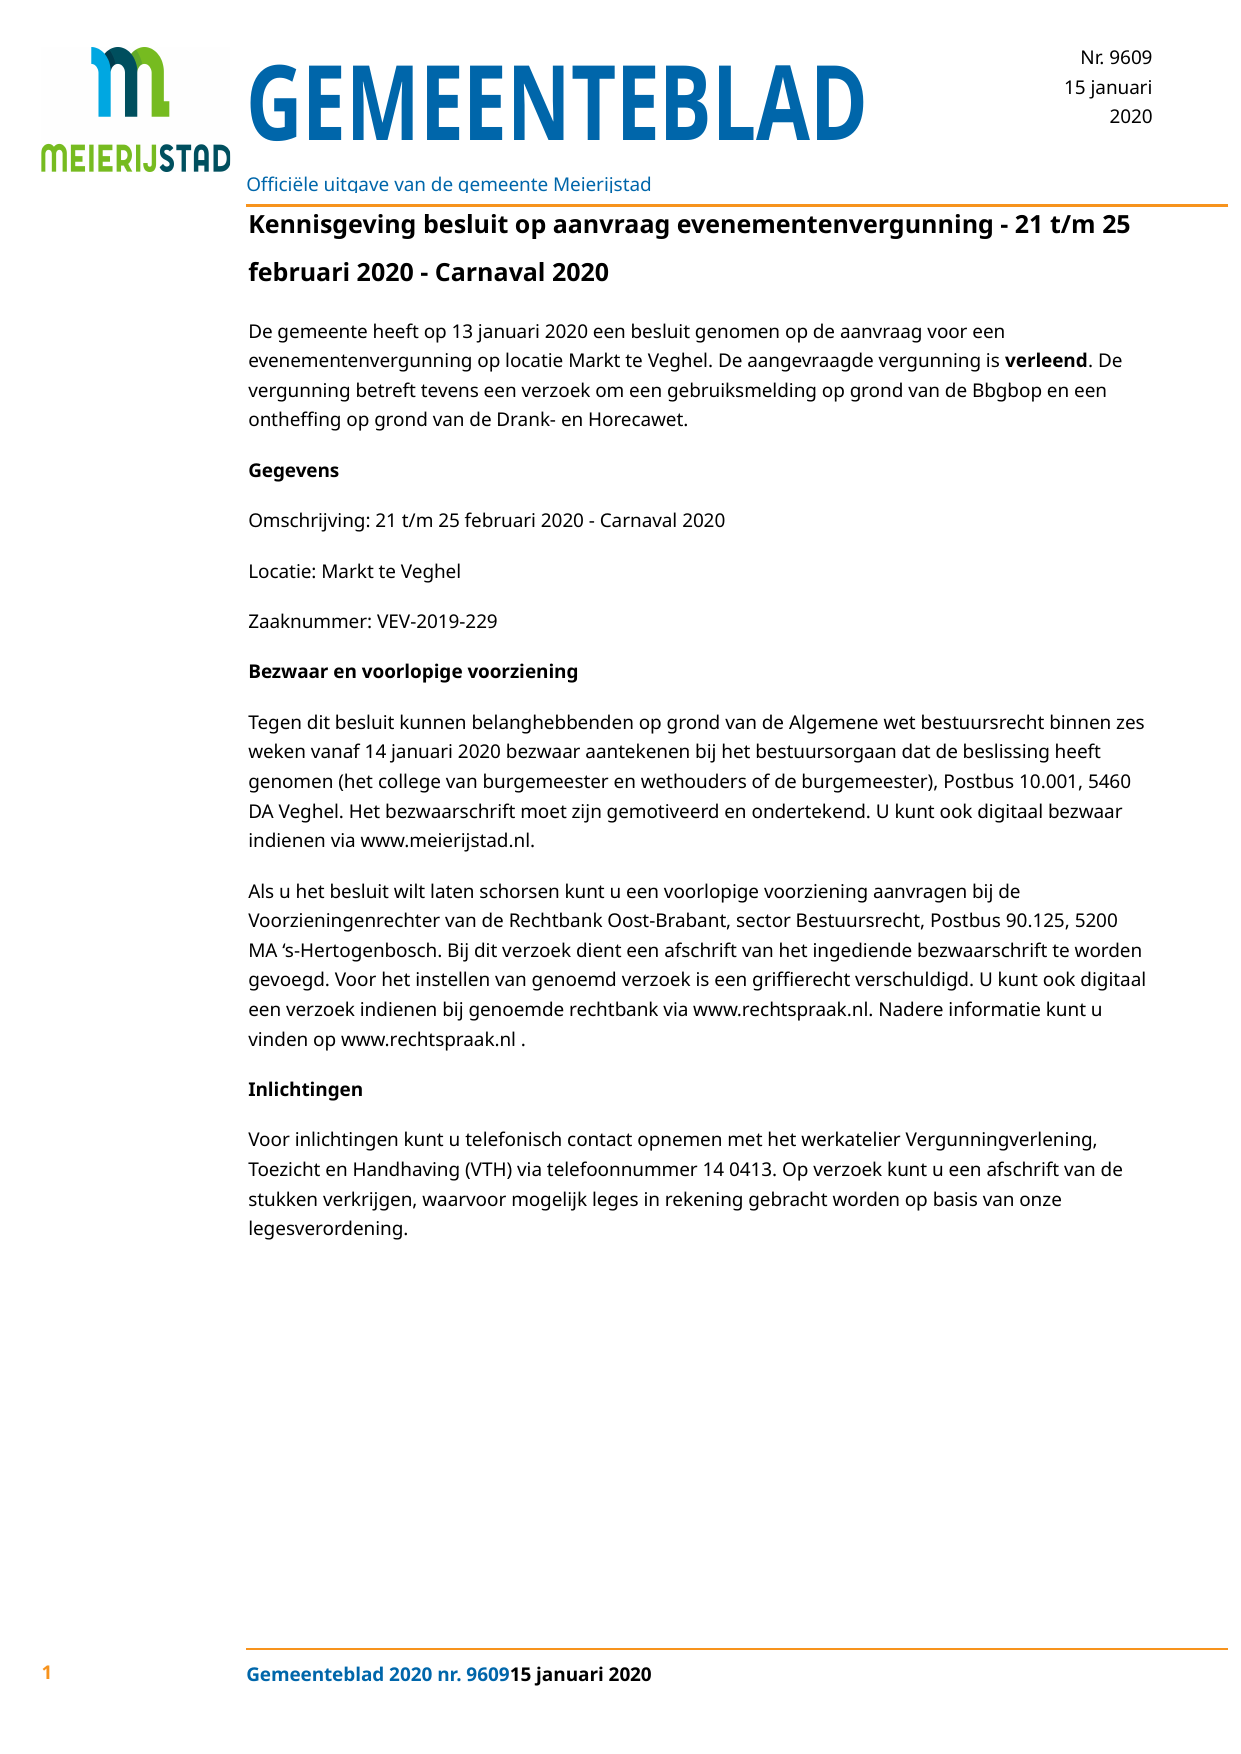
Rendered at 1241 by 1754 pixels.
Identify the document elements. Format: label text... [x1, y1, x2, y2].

text Voor inlichtingen kunt u telefonisch contact opnemen met het werkatelier Vergunningverlening, Toezicht en Handhaving (VTH) via telefoonnummer 14 0413. Op verzoek kunt u een afschrift van de stukken verkrijgen, waarvoor mogelijk leges in rekening gebracht worden op basis van onze legesverordening. [248, 1127, 1152, 1241]
text Kennisgeving besluit op aanvraag evenementenvergunning - 21 t/m 25 februari 2020 - Carnaval 2020 [248, 207, 1152, 288]
text Tegen dit besluit kunnen belanghebbenden op grond van de Algemene wet bestuursrecht binnen zes weken vanaf 14 januari 2020 bezwaar aantekenen bij het bestuursorgaan dat de beslissing heeft genomen (het college van burgemeester en wethouders of de burgemeester), Postbus 10.001, 5460 DA Veghel. Het bezwaarschrift moet zijn gemotiveerd en ondertekend. U kunt ook digitaal bezwaar indienen via www.meierijstad.nl. [248, 709, 1152, 853]
text Omschrijving: 21 t/m 25 februari 2020 - Carnaval 2020 [248, 507, 1152, 533]
text Bezwaar en voorlopige voorziening [248, 659, 1152, 684]
picture [41, 47, 231, 172]
text Als u het besluit wilt laten schorsen kunt u een voorlopige voorziening aanvragen bij de Voorzieningenrechter van de Rechtbank Oost-Brabant, sector Bestuursrecht, Postbus 90.125, 5200 MA ‘s-Hertogenbosch. Bij dit verzoek dient een afschrift van het ingediende bezwaarschrift te worden gevoegd. Voor het instellen van genoemd verzoek is een griffierecht verschuldigd. U kunt ook digitaal een verzoek indienen bij genoemde rechtbank via www.rechtspraak.nl. Nadere informatie kunt u vinden op www.rechtspraak.nl . [248, 878, 1152, 1052]
text Gegevens [248, 457, 1152, 483]
text De gemeente heeft op 13 januari 2020 een besluit genomen op de aanvraag voor een evenementenvergunning op locatie Markt te Veghel. De aangevraagde vergunning is verleend. De vergunning betreft tevens een verzoek om een gebruiksmelding op grond van de Bbgbop en een ontheffing op grond van de Drank- en Horecawet. [248, 318, 1152, 432]
text Locatie: Markt te Veghel [248, 558, 1152, 584]
text Zaaknummer: VEV-2019-229 [248, 608, 1152, 634]
text Inlichtingen [248, 1076, 1152, 1102]
